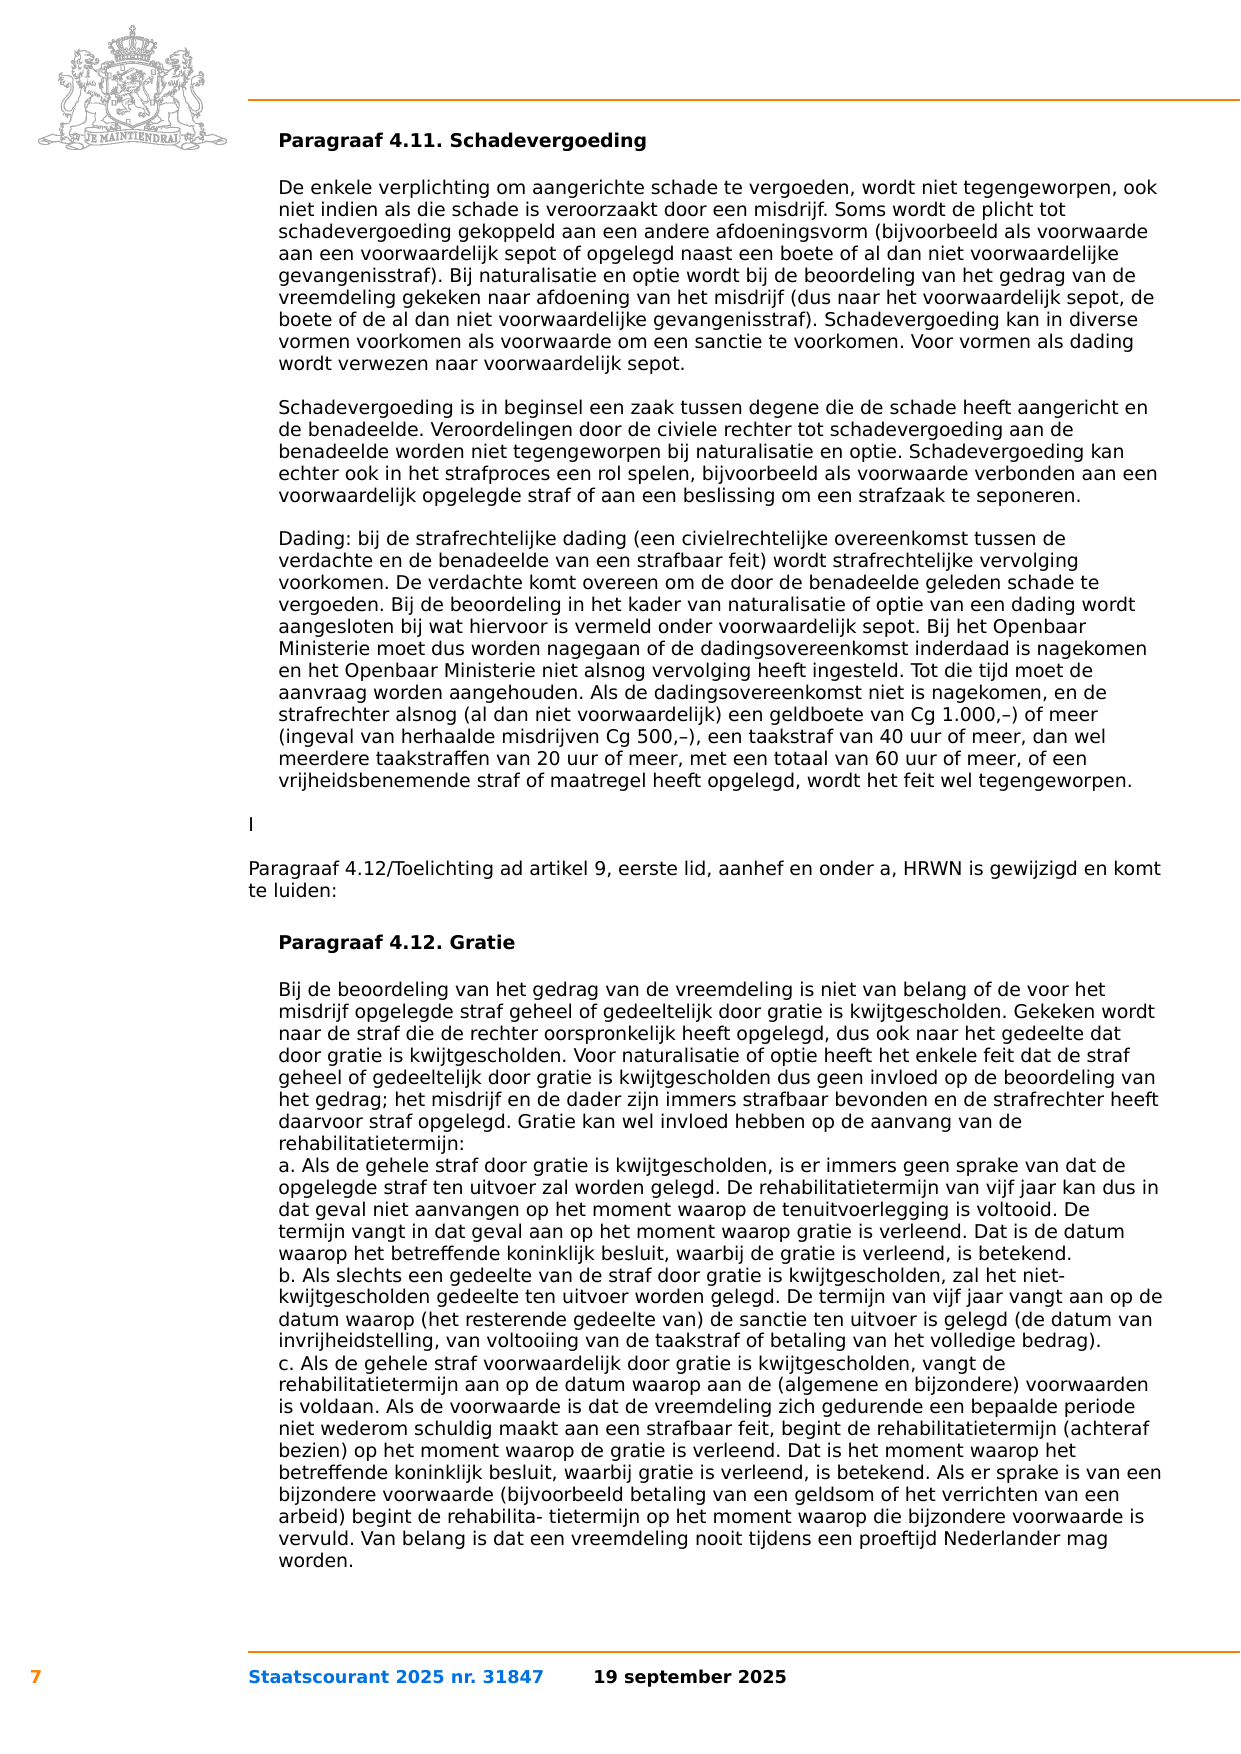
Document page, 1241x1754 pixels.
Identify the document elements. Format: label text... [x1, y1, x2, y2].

text I [248, 814, 1163, 836]
text c. Als de gehele straf voorwaardelijk door gratie is kwijtgescholden, vangt de rehabilitatietermijn aan op de datum waarop aan de (algemene en bijzondere) voorwaarden is voldaan. Als de voorwaarde is dat de vreemdeling zich gedurende een bepaalde periode niet wederom schuldig maakt aan een strafbaar feit, begint de rehabilitatietermijn (achteraf bezien) op het moment waarop de gratie is verleend. Dat is het moment waarop het betreffende koninklijk besluit, waarbij gratie is verleend, is betekend. Als er sprake is van een bijzondere voorwaarde (bijvoorbeeld betaling van een geldsom of het verrichten van een arbeid) begint de rehabilita- tietermijn op het moment waarop die bijzondere voorwaarde is vervuld. Van belang is dat een vreemdeling nooit tijdens een proeftijd Nederlander mag worden. [278, 1352, 1163, 1572]
text Paragraaf 4.12/Toelichting ad artikel 9, eerste lid, aanhef en onder a, HRWN is gewijzigd en komt te luiden: [248, 858, 1163, 902]
picture [38, 25, 227, 150]
text Schadevergoeding is in beginsel een zaak tussen degene die de schade heeft aangericht en de benadeelde. Veroordelingen door de civiele rechter tot schadevergoeding aan de benadeelde worden niet tegengeworpen bij naturalisatie en optie. Schadevergoeding kan echter ook in het strafproces een rol spelen, bijvoorbeeld als voorwaarde verbonden aan een voorwaardelijk opgelegde straf of aan een beslissing om een strafzaak te seponeren. [278, 397, 1163, 506]
subtitle Paragraaf 4.11. Schadevergoeding [278, 130, 1163, 152]
subtitle Paragraaf 4.12. Gratie [278, 932, 1163, 954]
text a. Als de gehele straf door gratie is kwijtgescholden, is er immers geen sprake van dat de opgelegde straf ten uitvoer zal worden gelegd. De rehabilitatietermijn van vijf jaar kan dus in dat geval niet aanvangen op het moment waarop de tenuitvoerlegging is voltooid. De termijn vangt in dat geval aan op het moment waarop gratie is verleend. Dat is de datum waarop het betreffende koninklijk besluit, waarbij de gratie is verleend, is betekend. [278, 1154, 1163, 1264]
text De enkele verplichting om aangerichte schade te vergoeden, wordt niet tegengeworpen, ook niet indien als die schade is veroorzaakt door een misdrijf. Soms wordt de plicht tot schadevergoeding gekoppeld aan een andere afdoeningsvorm (bijvoorbeeld als voorwaarde aan een voorwaardelijk sepot of opgelegd naast een boete of al dan niet voorwaardelijke gevangenisstraf). Bij naturalisatie en optie wordt bij de beoordeling van het gedrag van de vreemdeling gekeken naar afdoening van het misdrijf (dus naar het voorwaardelijk sepot, de boete of de al dan niet voorwaardelijke gevangenisstraf). Schadevergoeding kan in diverse vormen voorkomen als voorwaarde om een sanctie te voorkomen. Voor vormen als dading wordt verwezen naar voorwaardelijk sepot. [278, 177, 1163, 375]
text b. Als slechts een gedeelte van de straf door gratie is kwijtgescholden, zal het niet- kwijtgescholden gedeelte ten uitvoer worden gelegd. De termijn van vijf jaar vangt aan op de datum waarop (het resterende gedeelte van) de sanctie ten uitvoer is gelegd (de datum van invrijheidstelling, van voltooiing van de taakstraf of betaling van het volledige bedrag). [278, 1264, 1163, 1352]
text Bij de beoordeling van het gedrag van de vreemdeling is niet van belang of de voor het misdrijf opgelegde straf geheel of gedeeltelijk door gratie is kwijtgescholden. Gekeken wordt naar de straf die de rechter oorspronkelijk heeft opgelegd, dus ook naar het gedeelte dat door gratie is kwijtgescholden. Voor naturalisatie of optie heeft het enkele feit dat de straf geheel of gedeeltelijk door gratie is kwijtgescholden dus geen invloed op de beoordeling van het gedrag; het misdrijf en de dader zijn immers strafbaar bevonden en de strafrechter heeft daarvoor straf opgelegd. Gratie kan wel invloed hebben op de aanvang van de rehabilitatietermijn: [278, 979, 1163, 1154]
text Dading: bij de strafrechtelijke dading (een civielrechtelijke overeenkomst tussen de verdachte en de benadeelde van een strafbaar feit) wordt strafrechtelijke vervolging voorkomen. De verdachte komt overeen om de door de benadeelde geleden schade te vergoeden. Bij de beoordeling in het kader van naturalisatie of optie van een dading wordt aangesloten bij wat hiervoor is vermeld onder voorwaardelijk sepot. Bij het Openbaar Ministerie moet dus worden nagegaan of de dadingsovereenkomst inderdaad is nagekomen en het Openbaar Ministerie niet alsnog vervolging heeft ingesteld. Tot die tijd moet de aanvraag worden aangehouden. Als de dadingsovereenkomst niet is nagekomen, en de strafrechter alsnog (al dan niet voorwaardelijk) een geldboete van Cg 1.000,–) of meer (ingeval van herhaalde misdrijven Cg 500,–), een taakstraf van 40 uur of meer, dan wel meerdere taakstraffen van 20 uur of meer, met een totaal van 60 uur of meer, of een vrijheidsbenemende straf of maatregel heeft opgelegd, wordt het feit wel tegengeworpen. [278, 528, 1163, 792]
